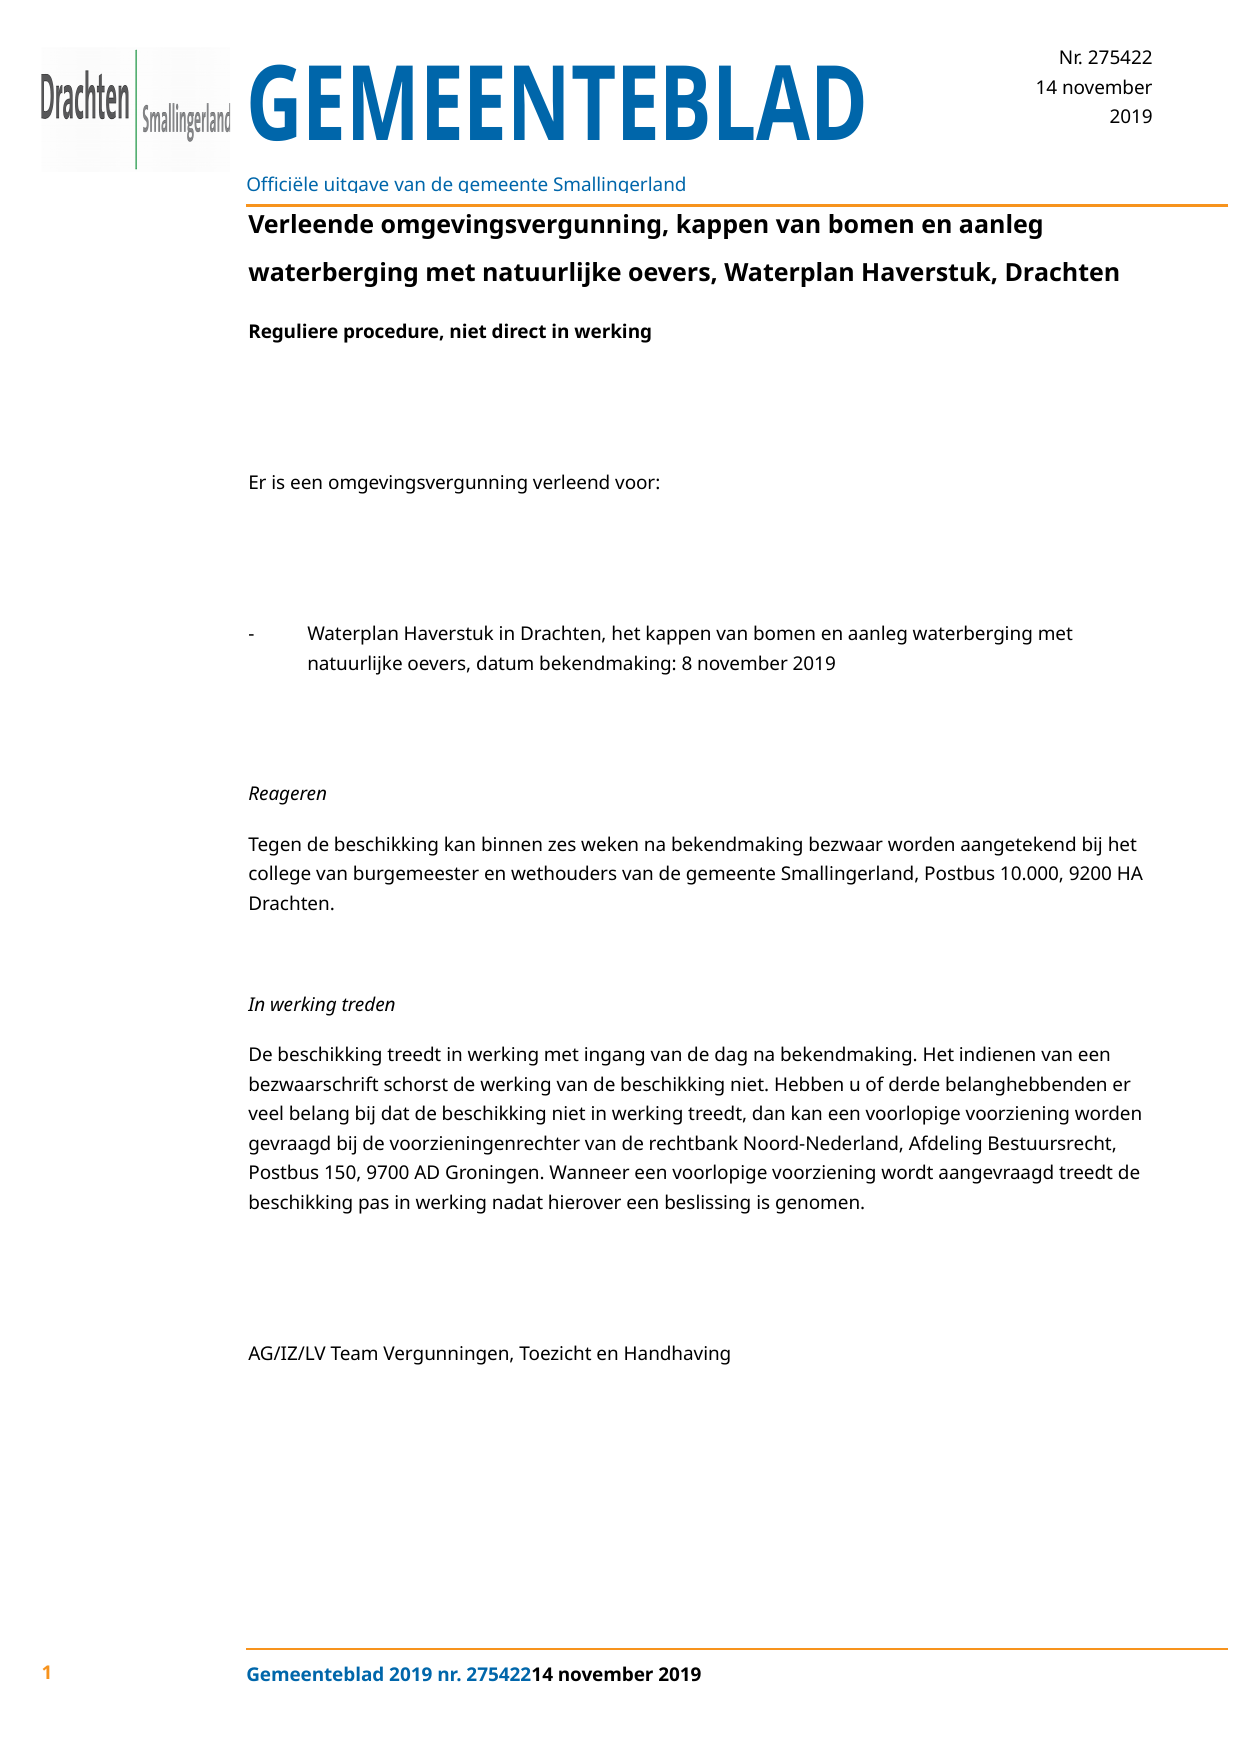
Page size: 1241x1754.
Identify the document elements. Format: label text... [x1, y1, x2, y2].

list Waterplan Haverstuk in Drachten, het kappen van bomen en aanleg waterberging met natuurlijke oevers, datum bekendmaking: 8 november 2019 [248, 620, 1152, 676]
text Er is een omgevingsvergunning verleend voor: [248, 469, 1152, 495]
picture [41, 47, 231, 172]
text Reguliere procedure, niet direct in werking [248, 318, 1152, 344]
text Tegen de beschikking kan binnen zes weken na bekendmaking bezwaar worden aangetekend bij het college van burgemeester en wethouders van de gemeente Smallingerland, Postbus 10.000, 9200 HA Drachten. [248, 831, 1152, 916]
text Verleende omgevingsvergunning, kappen van bomen en aanleg waterberging met natuurlijke oevers, Waterplan Haverstuk, Drachten [248, 207, 1152, 288]
text Reageren [248, 780, 1152, 806]
text In werking treden [248, 991, 1152, 1017]
text AG/IZ/LV Team Vergunningen, Toezicht en Handhaving [248, 1340, 1152, 1366]
text De beschikking treedt in werking met ingang van de dag na bekendmaking. Het indienen van een bezwaarschrift schorst de werking van de beschikking niet. Hebben u of derde belanghebbenden er veel belang bij dat de beschikking niet in werking treedt, dan kan een voorlopige voorziening worden gevraagd bij de voorzieningenrechter van de rechtbank Noord-Nederland, Afdeling Bestuursrecht, Postbus 150, 9700 AD Groningen. Wanneer een voorlopige voorziening wordt aangevraagd treedt de beschikking pas in werking nadat hierover een beslissing is genomen. [248, 1041, 1152, 1215]
